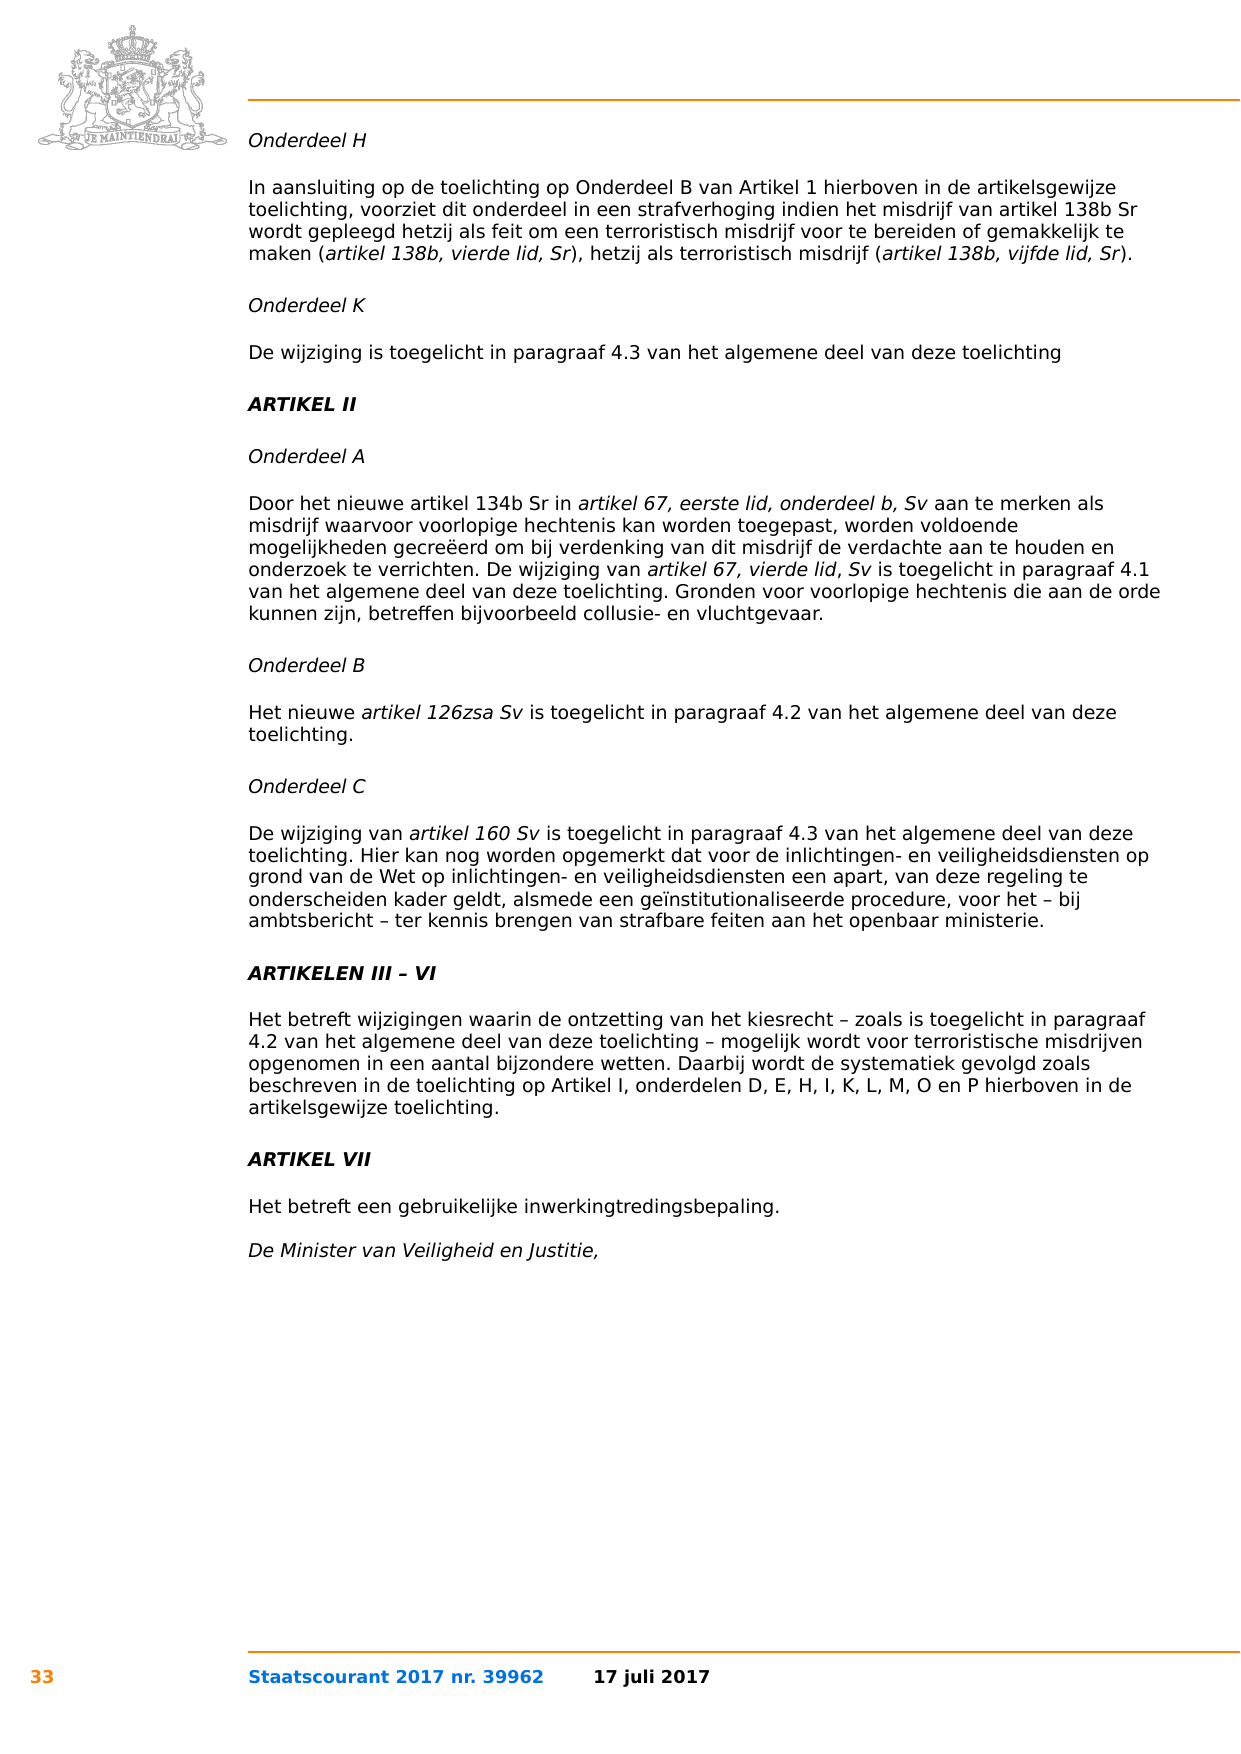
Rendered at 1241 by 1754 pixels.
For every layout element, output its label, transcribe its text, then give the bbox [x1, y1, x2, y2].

subtitle Onderdeel A [248, 446, 1163, 468]
subtitle ARTIKEL II [248, 394, 1163, 416]
text De wijziging is toegelicht in paragraaf 4.3 van het algemene deel van deze toelichting [248, 342, 1163, 364]
text In aansluiting op de toelichting op Onderdeel B van Artikel 1 hierboven in de artikelsgewijze toelichting, voorziet dit onderdeel in een strafverhoging indien het misdrijf van artikel 138b Sr wordt gepleegd hetzij als feit om een terroristisch misdrijf voor te bereiden of gemakkelijk te maken (artikel 138b, vierde lid, Sr), hetzij als terroristisch misdrijf (artikel 138b, vijfde lid, Sr). [248, 177, 1163, 265]
text Het betreft wijzigingen waarin de ontzetting van het kiesrecht – zoals is toegelicht in paragraaf 4.2 van het algemene deel van deze toelichting – mogelijk wordt voor terroristische misdrijven opgenomen in een aantal bijzondere wetten. Daarbij wordt de systematiek gevolgd zoals beschreven in de toelichting op Artikel I, onderdelen D, E, H, I, K, L, M, O en P hierboven in de artikelsgewijze toelichting. [248, 1009, 1163, 1119]
text Door het nieuwe artikel 134b Sr in artikel 67, eerste lid, onderdeel b, Sv aan te merken als misdrijf waarvoor voorlopige hechtenis kan worden toegepast, worden voldoende mogelijkheden gecreëerd om bij verdenking van dit misdrijf de verdachte aan te houden en onderzoek te verrichten. De wijziging van artikel 67, vierde lid, Sv is toegelicht in paragraaf 4.1 van het algemene deel van deze toelichting. Gronden voor voorlopige hechtenis die aan de orde kunnen zijn, betreffen bijvoorbeeld collusie- en vluchtgevaar. [248, 493, 1163, 624]
subtitle Onderdeel H [248, 130, 1163, 152]
picture [38, 25, 227, 150]
text Het nieuwe artikel 126zsa Sv is toegelicht in paragraaf 4.2 van het algemene deel van deze toelichting. [248, 702, 1163, 746]
text Het betreft een gebruikelijke inwerkingtredingsbepaling. [248, 1196, 1163, 1218]
subtitle Onderdeel K [248, 295, 1163, 317]
subtitle ARTIKELEN III – VI [248, 962, 1163, 984]
text De wijziging van artikel 160 Sv is toegelicht in paragraaf 4.3 van het algemene deel van deze toelichting. Hier kan nog worden opgemerkt dat voor de inlichtingen- en veiligheidsdiensten op grond van de Wet op inlichtingen- en veiligheidsdiensten een apart, van deze regeling te onderscheiden kader geldt, alsmede een geïnstitutionaliseerde procedure, voor het – bij ambtsbericht – ter kennis brengen van strafbare feiten aan het openbaar ministerie. [248, 822, 1163, 932]
text De Minister van Veiligheid en Justitie, [248, 1240, 1163, 1262]
subtitle Onderdeel C [248, 776, 1163, 797]
subtitle Onderdeel B [248, 654, 1163, 677]
subtitle ARTIKEL VII [248, 1149, 1163, 1171]
